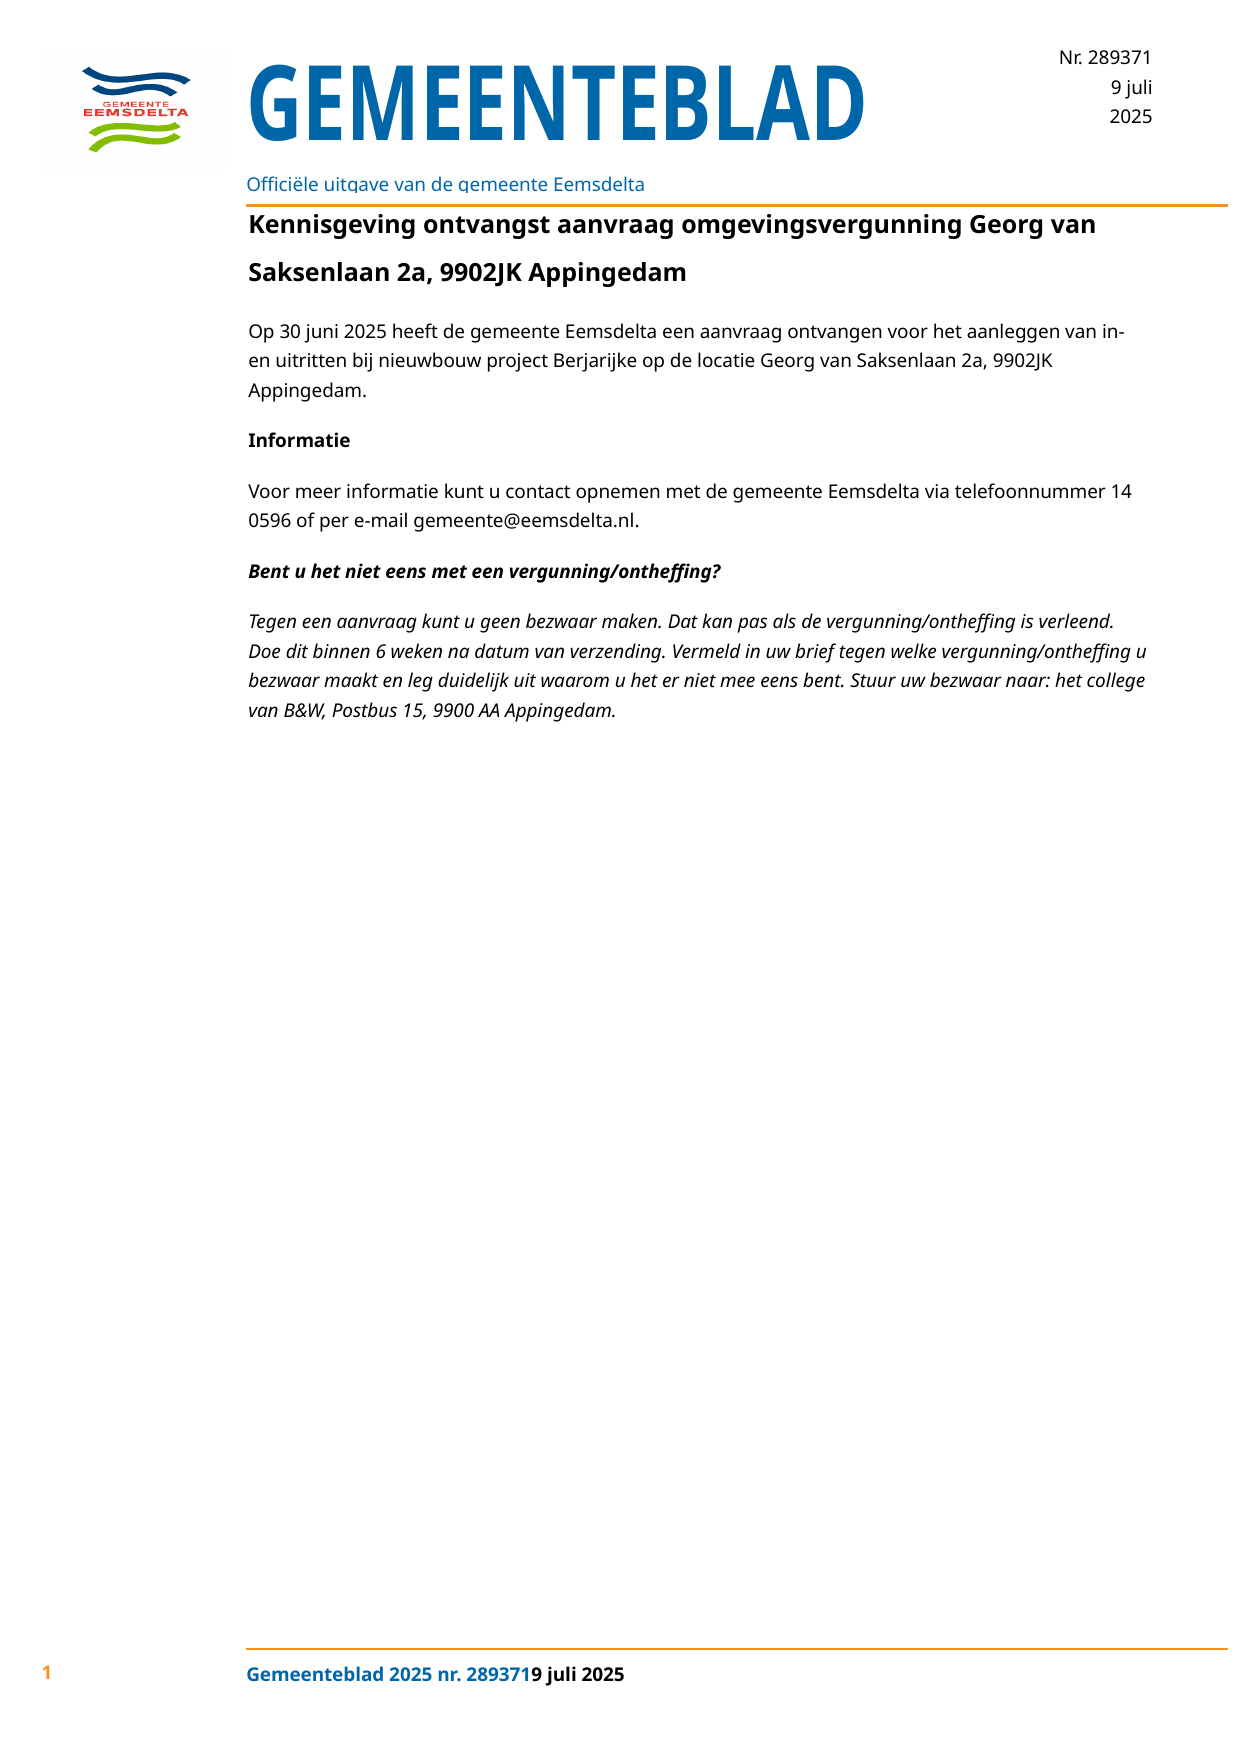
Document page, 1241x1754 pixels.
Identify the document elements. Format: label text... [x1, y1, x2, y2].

picture [41, 47, 231, 172]
text Op 30 juni 2025 heeft de gemeente Eemsdelta een aanvraag ontvangen voor het aanleggen van in- en uitritten bij nieuwbouw project Berjarijke op de locatie Georg van Saksenlaan 2a, 9902JK Appingedam. [248, 318, 1152, 403]
text Informatie [248, 427, 1152, 453]
text Voor meer informatie kunt u contact opnemen met de gemeente Eemsdelta via telefoonnummer 14 0596 of per e-mail gemeente@eemsdelta.nl. [248, 478, 1152, 533]
text Tegen een aanvraag kunt u geen bezwaar maken. Dat kan pas als de vergunning/ontheffing is verleend. Doe dit binnen 6 weken na datum van verzending. Vermeld in uw brief tegen welke vergunning/ontheffing u bezwaar maakt en leg duidelijk uit waarom u het er niet mee eens bent. Stuur uw bezwaar naar: het college van B&W, Postbus 15, 9900 AA Appingedam. [248, 608, 1152, 723]
text Kennisgeving ontvangst aanvraag omgevingsvergunning Georg van Saksenlaan 2a, 9902JK Appingedam [248, 207, 1152, 288]
text Bent u het niet eens met een vergunning/ontheffing? [248, 558, 1152, 584]
